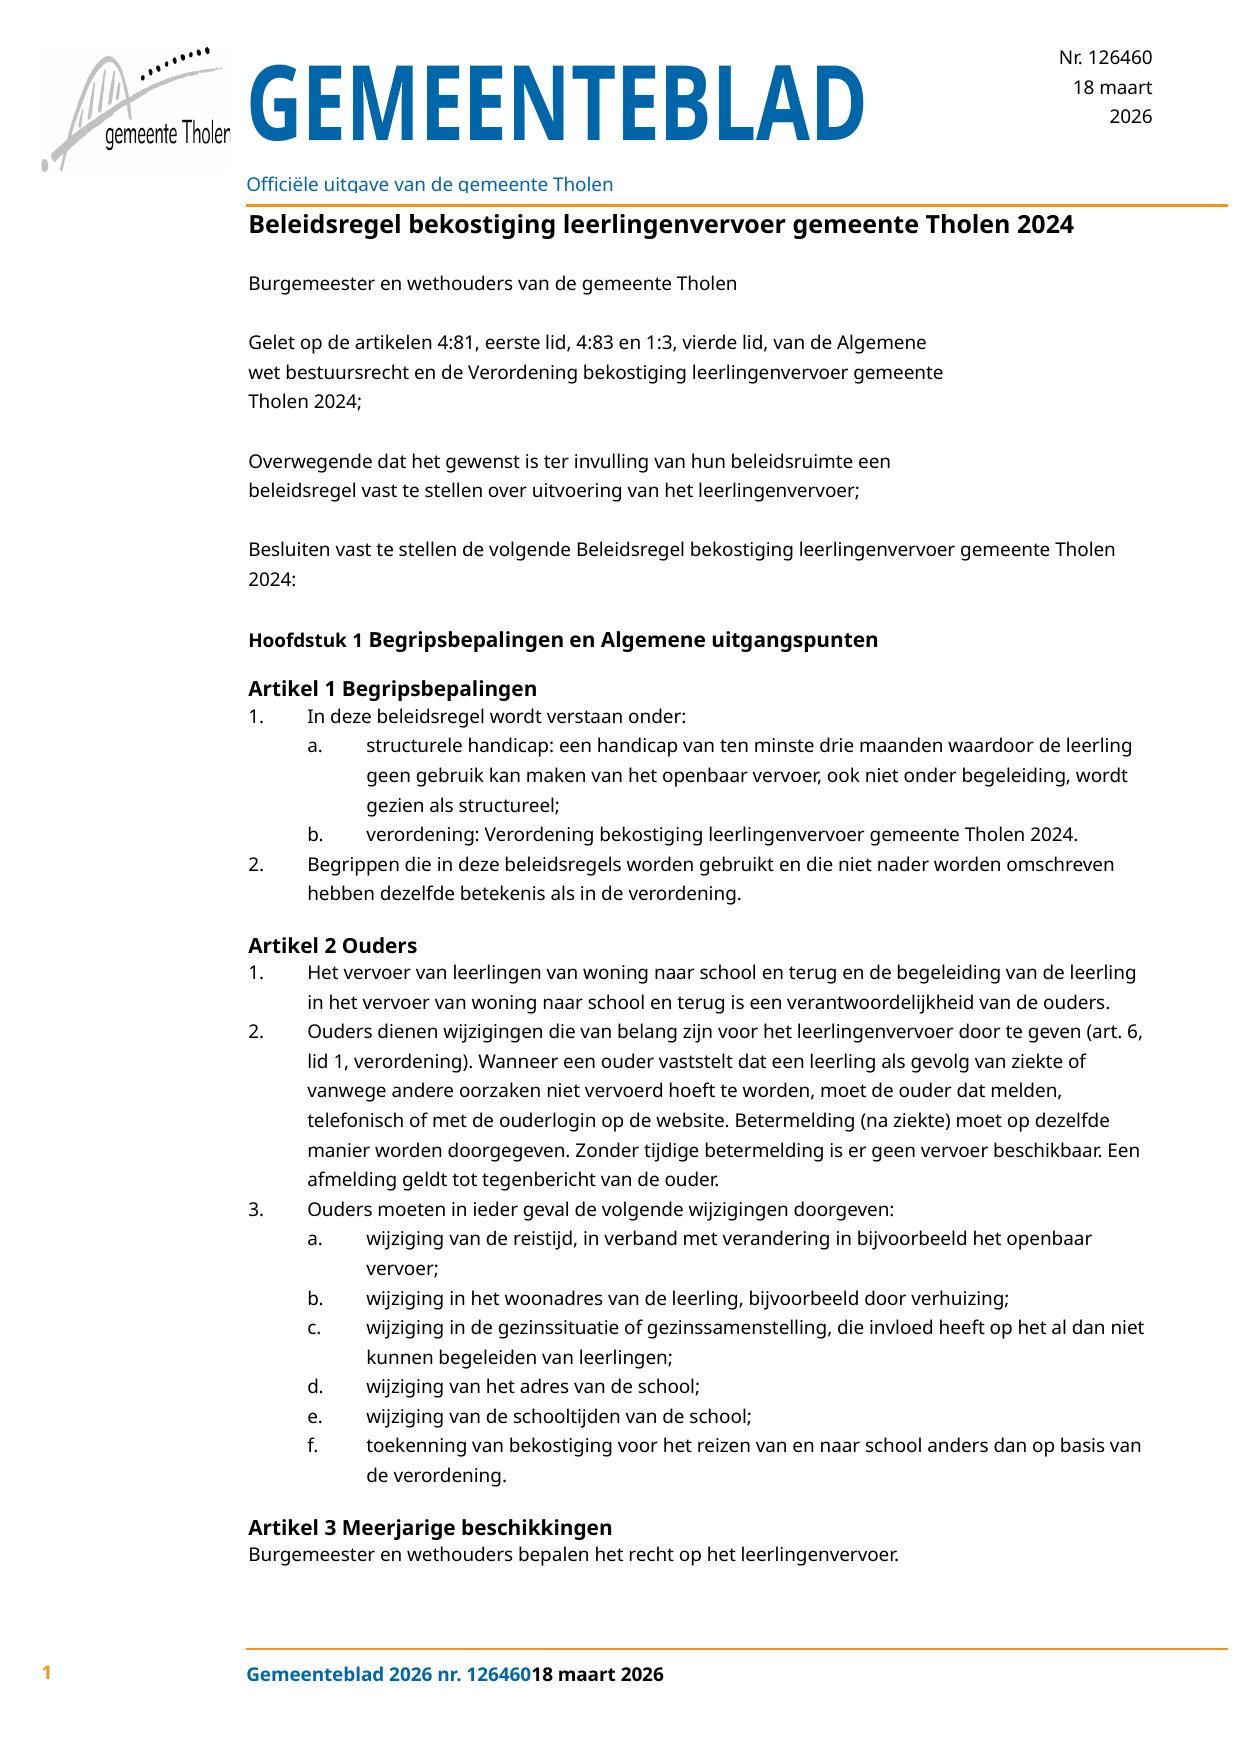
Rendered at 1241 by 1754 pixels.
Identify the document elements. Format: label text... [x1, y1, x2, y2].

picture [41, 47, 231, 172]
list wijziging in de gezinssituatie of gezinssamenstelling, die invloed heeft op het al dan niet kunnen begeleiden van leerlingen; [307, 1314, 1152, 1370]
list verordening: Verordening bekostiging leerlingenvervoer gemeente Tholen 2024. [307, 821, 1152, 847]
list wijziging van het adres van de school; [307, 1373, 1152, 1399]
text Besluiten vast te stellen de volgende Beleidsregel bekostiging leerlingenvervoer gemeente Tholen 2024: [248, 537, 1152, 592]
list In deze beleidsregel wordt verstaan onder: [248, 703, 1152, 729]
text Artikel 1 Begripsbepalingen [248, 674, 1152, 703]
text Artikel 2 Ouders [248, 931, 1152, 959]
text beleidsregel vast te stellen over uitvoering van het leerlingenvervoer; [248, 477, 1152, 503]
list Het vervoer van leerlingen van woning naar school en terug en de begeleiding van de leerling in het vervoer van woning naar school en terug is een verantwoordelijkheid van de ouders. [248, 959, 1152, 1015]
list wijziging van de schooltijden van de school; [307, 1403, 1152, 1429]
text wet bestuursrecht en de Verordening bekostiging leerlingenvervoer gemeente [248, 359, 1152, 385]
list Begrippen die in deze beleidsregels worden gebruikt en die niet nader worden omschreven hebben dezelfde betekenis als in de verordening. [248, 851, 1152, 906]
list Ouders dienen wijzigingen die van belang zijn voor het leerlingenvervoer door te geven (art. 6, lid 1, verordening). Wanneer een ouder vaststelt dat een leerling als gevolg van ziekte of vanwege andere oorzaken niet vervoerd hoeft te worden, moet de ouder dat melden, telefonisch of met de ouderlogin op de website. Betermelding (na ziekte) moet op dezelfde manier worden doorgegeven. Zonder tijdige betermelding is er geen vervoer beschikbaar. Een afmelding geldt tot tegenbericht van de ouder. [248, 1018, 1152, 1192]
list Ouders moeten in ieder geval de volgende wijzigingen doorgeven: [248, 1196, 1152, 1222]
list wijziging in het woonadres van de leerling, bijvoorbeeld door verhuizing; [307, 1285, 1152, 1311]
text Beleidsregel bekostiging leerlingenvervoer gemeente Tholen 2024 [248, 207, 1152, 241]
text Overwegende dat het gewenst is ter invulling van hun beleidsruimte een [248, 448, 1152, 473]
list wijziging van de reistijd, in verband met verandering in bijvoorbeeld het openbaar vervoer; [307, 1226, 1152, 1281]
list toekenning van bekostiging voor het reizen van en naar school anders dan op basis van de verordening. [307, 1433, 1152, 1488]
text Tholen 2024; [248, 389, 1152, 414]
text Burgemeester en wethouders bepalen het recht op het leerlingenvervoer. [248, 1541, 1152, 1567]
text Hoofdstuk 1 Begripsbepalingen en Algemene uitgangspunten [248, 625, 1152, 654]
text Burgemeester en wethouders van de gemeente Tholen [248, 270, 1152, 296]
text Artikel 3 Meerjarige beschikkingen [248, 1513, 1152, 1541]
list structurele handicap: een handicap van ten minste drie maanden waardoor de leerling geen gebruik kan maken van het openbaar vervoer, ook niet onder begeleiding, wordt gezien als structureel; [307, 733, 1152, 817]
text Gelet op de artikelen 4:81, eerste lid, 4:83 en 1:3, vierde lid, van de Algemene [248, 329, 1152, 355]
